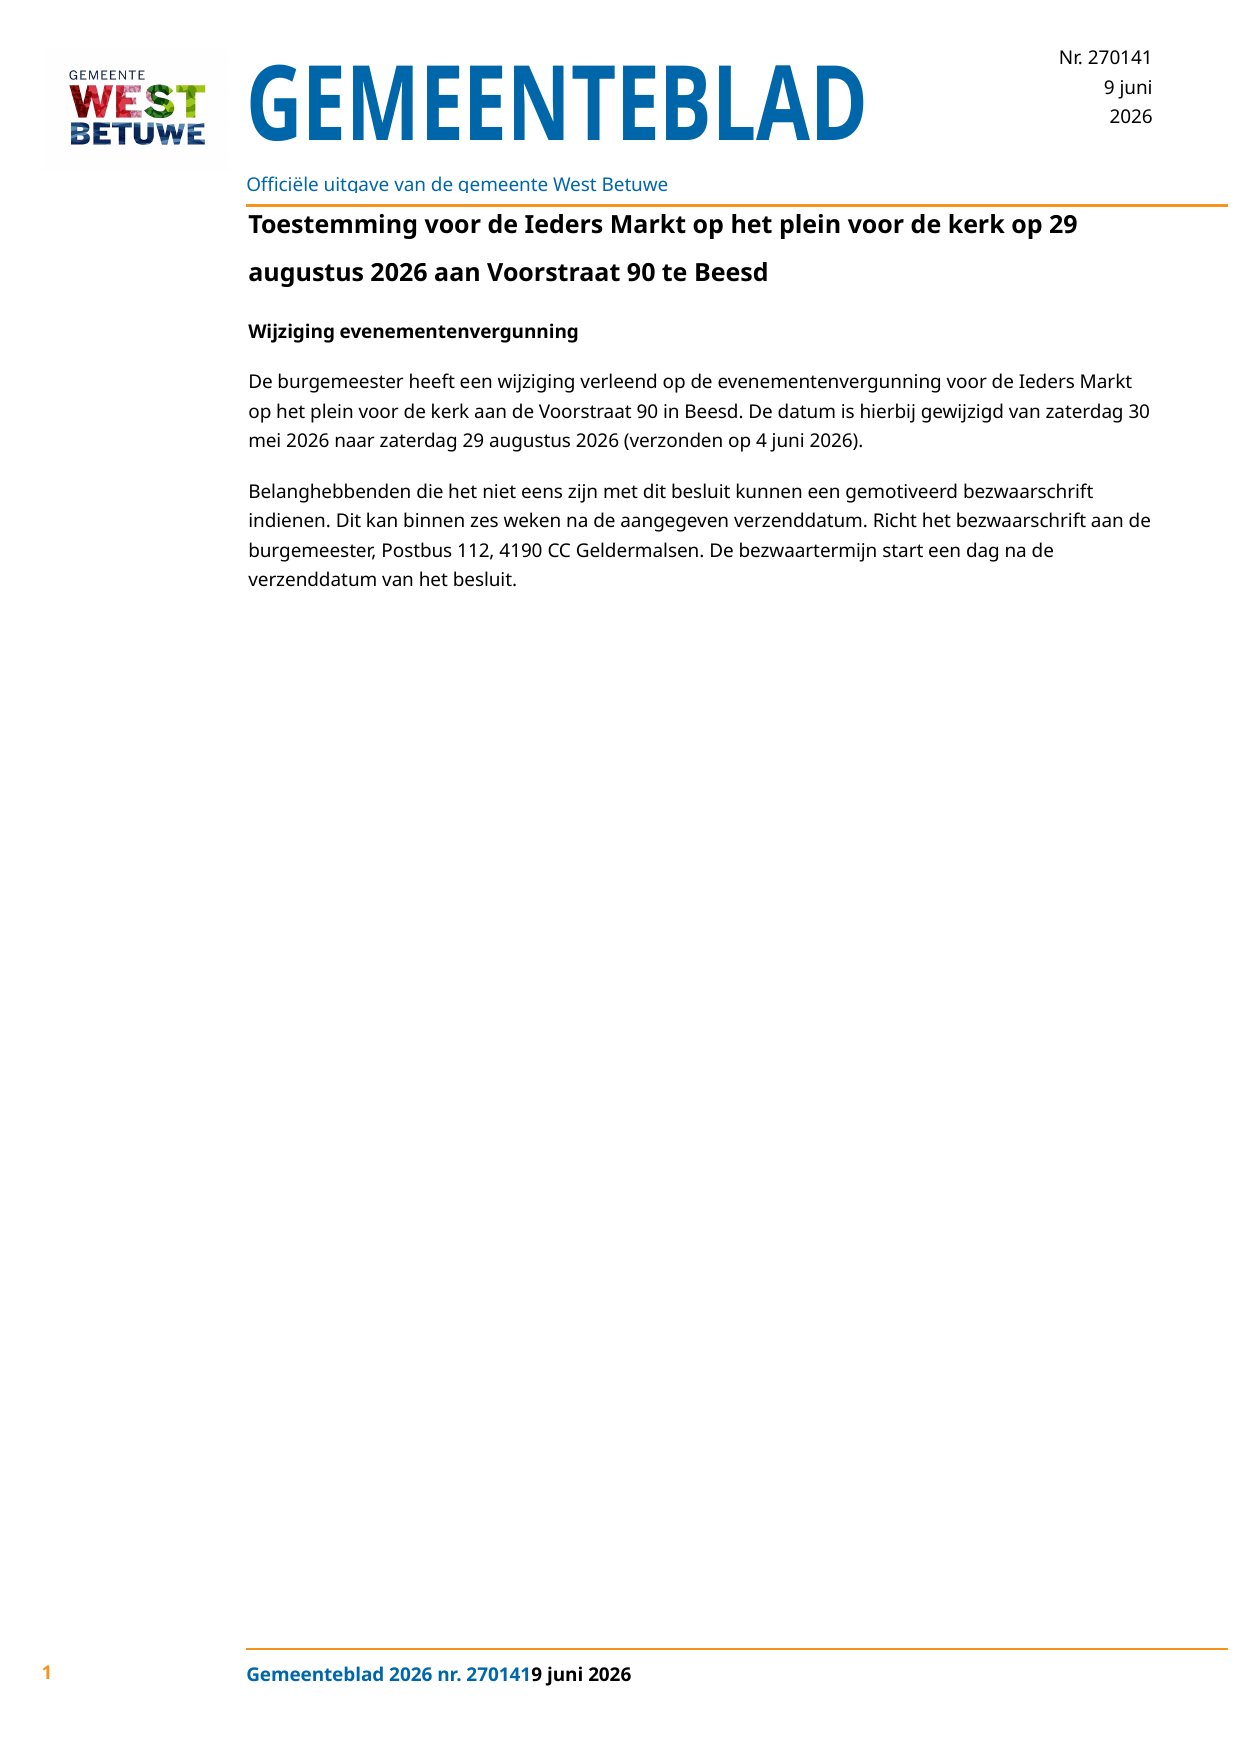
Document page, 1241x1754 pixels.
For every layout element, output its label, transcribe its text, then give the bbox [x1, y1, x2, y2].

text Toestemming voor de Ieders Markt op het plein voor de kerk op 29 augustus 2026 aan Voorstraat 90 te Beesd [248, 207, 1152, 288]
picture [41, 47, 231, 172]
text De burgemeester heeft een wijziging verleend op de evenementenvergunning voor de Ieders Markt op het plein voor de kerk aan de Voorstraat 90 in Beesd. De datum is hierbij gewijzigd van zaterdag 30 mei 2026 naar zaterdag 29 augustus 2026 (verzonden op 4 juni 2026). [248, 368, 1152, 453]
text Belanghebbenden die het niet eens zijn met dit besluit kunnen een gemotiveerd bezwaarschrift indienen. Dit kan binnen zes weken na de aangegeven verzenddatum. Richt het bezwaarschrift aan de burgemeester, Postbus 112, 4190 CC Geldermalsen. De bezwaartermijn start een dag na de verzenddatum van het besluit. [248, 478, 1152, 592]
text Wijziging evenementenvergunning [248, 318, 1152, 344]
